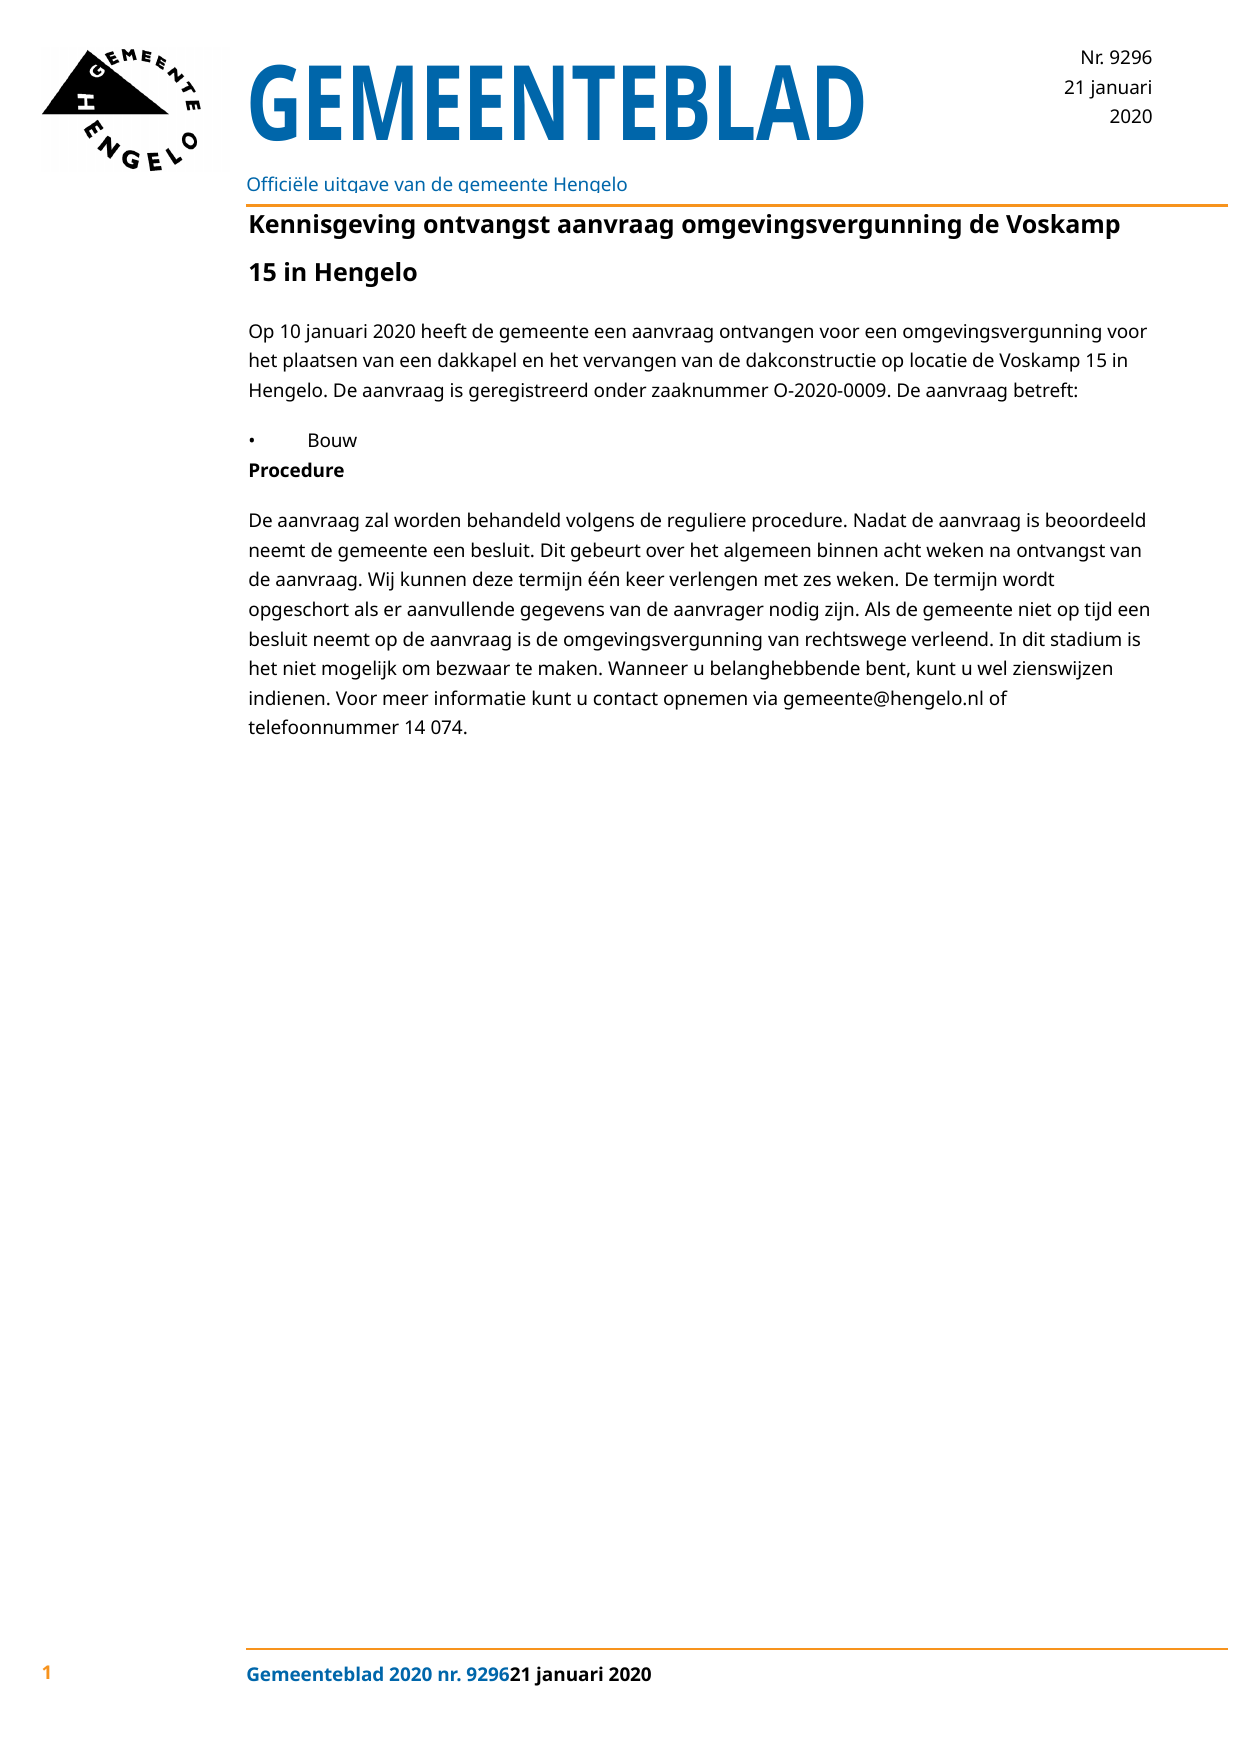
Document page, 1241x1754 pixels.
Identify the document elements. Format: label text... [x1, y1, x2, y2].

picture [41, 47, 231, 172]
list Bouw [248, 427, 1152, 453]
text Procedure [248, 457, 1152, 483]
text Op 10 januari 2020 heeft de gemeente een aanvraag ontvangen voor een omgevingsvergunning voor het plaatsen van een dakkapel en het vervangen van de dakconstructie op locatie de Voskamp 15 in Hengelo. De aanvraag is geregistreerd onder zaaknummer O-2020-0009. De aanvraag betreft: [248, 318, 1152, 403]
text De aanvraag zal worden behandeld volgens de reguliere procedure. Nadat de aanvraag is beoordeeld neemt de gemeente een besluit. Dit gebeurt over het algemeen binnen acht weken na ontvangst van de aanvraag. Wij kunnen deze termijn één keer verlengen met zes weken. De termijn wordt opgeschort als er aanvullende gegevens van de aanvrager nodig zijn. Als de gemeente niet op tijd een besluit neemt op de aanvraag is de omgevingsvergunning van rechtswege verleend. In dit stadium is het niet mogelijk om bezwaar te maken. Wanneer u belanghebbende bent, kunt u wel zienswijzen indienen. Voor meer informatie kunt u contact opnemen via gemeente@hengelo.nl of telefoonnummer 14 074. [248, 507, 1152, 740]
text Kennisgeving ontvangst aanvraag omgevingsvergunning de Voskamp 15 in Hengelo [248, 207, 1152, 288]
